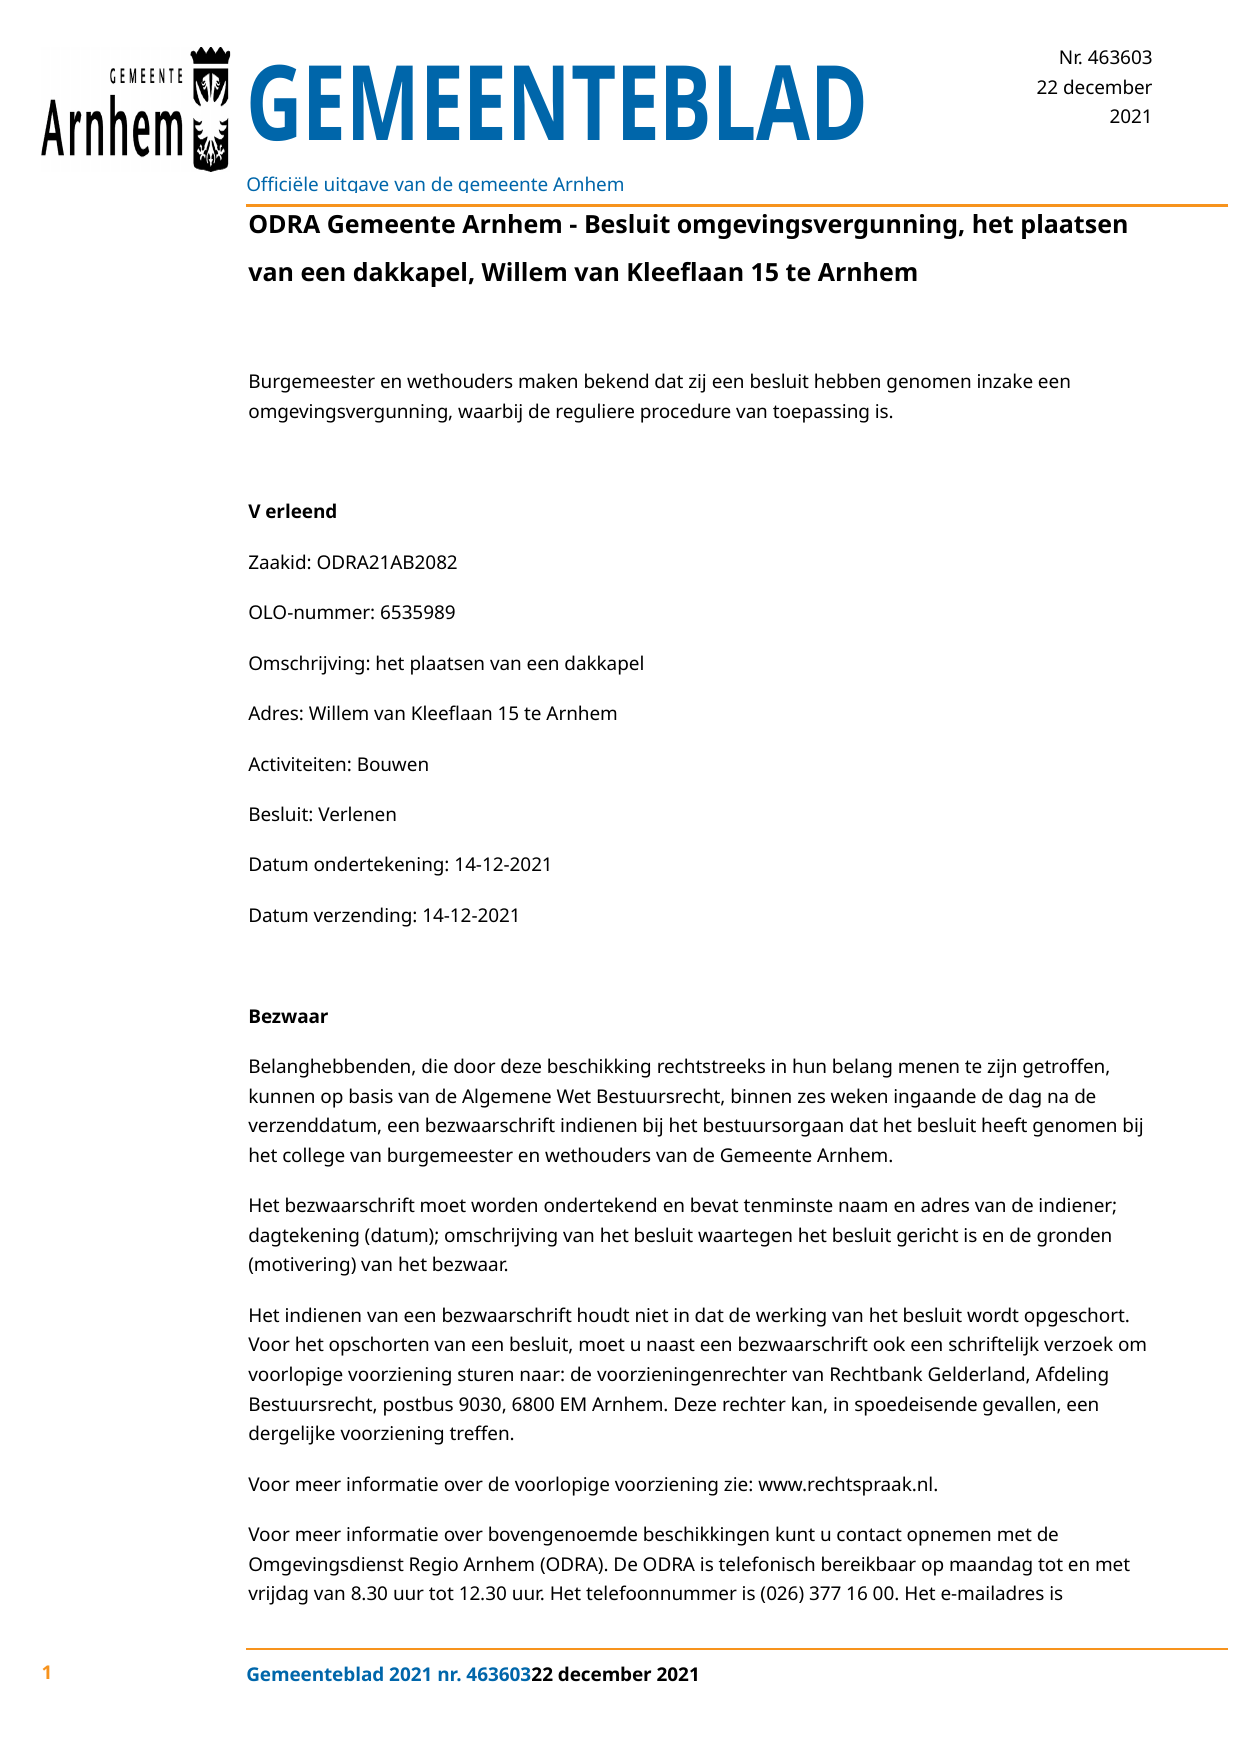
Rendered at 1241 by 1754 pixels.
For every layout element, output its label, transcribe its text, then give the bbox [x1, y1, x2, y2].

text Voor meer informatie over de voorlopige voorziening zie: www.rechtspraak.nl. [248, 1471, 1152, 1497]
text Datum verzending: 14-12-2021 [248, 902, 1152, 928]
text Voor meer informatie over bovengenoemde beschikkingen kunt u contact opnemen met de Omgevingsdienst Regio Arnhem (ODRA). De ODRA is telefonisch bereikbaar op maandag tot en met vrijdag van 8.30 uur tot 12.30 uur. Het telefoonnummer is (026) 377 16 00. Het e-mailadres is [248, 1521, 1152, 1606]
text Datum ondertekening: 14-12-2021 [248, 852, 1152, 877]
text Omschrijving: het plaatsen van een dakkapel [248, 650, 1152, 676]
text Adres: Willem van Kleeflaan 15 te Arnhem [248, 700, 1152, 726]
text Besluit: Verlenen [248, 801, 1152, 827]
text Bezwaar [248, 1003, 1152, 1029]
text Het indienen van een bezwaarschrift houdt niet in dat de werking van het besluit wordt opgeschort. Voor het opschorten van een besluit, moet u naast een bezwaarschrift ook een schriftelijk verzoek om voorlopige voorziening sturen naar: de voorzieningenrechter van Rechtbank Gelderland, Afdeling Bestuursrecht, postbus 9030, 6800 EM Arnhem. Deze rechter kan, in spoedeisende gevallen, een dergelijke voorziening treffen. [248, 1302, 1152, 1446]
text V erleend [248, 499, 1152, 524]
text Activiteiten: Bouwen [248, 751, 1152, 777]
text Burgemeester en wethouders maken bekend dat zij een besluit hebben genomen inzake een omgevingsvergunning, waarbij de reguliere procedure van toepassing is. [248, 368, 1152, 424]
text Zaakid: ODRA21AB2082 [248, 549, 1152, 575]
text Het bezwaarschrift moet worden ondertekend en bevat tenminste naam en adres van de indiener; dagtekening (datum); omschrijving van het besluit waartegen het besluit gericht is en de gronden (motivering) van het bezwaar. [248, 1192, 1152, 1277]
text ODRA Gemeente Arnhem - Besluit omgevingsvergunning, het plaatsen van een dakkapel, Willem van Kleeflaan 15 te Arnhem [248, 207, 1152, 288]
text Belanghebbenden, die door deze beschikking rechtstreeks in hun belang menen te zijn getroffen, kunnen op basis van de Algemene Wet Bestuursrecht, binnen zes weken ingaande de dag na de verzenddatum, een bezwaarschrift indienen bij het bestuursorgaan dat het besluit heeft genomen bij het college van burgemeester en wethouders van de Gemeente Arnhem. [248, 1053, 1152, 1168]
picture [41, 47, 231, 172]
text OLO-nummer: 6535989 [248, 599, 1152, 625]
